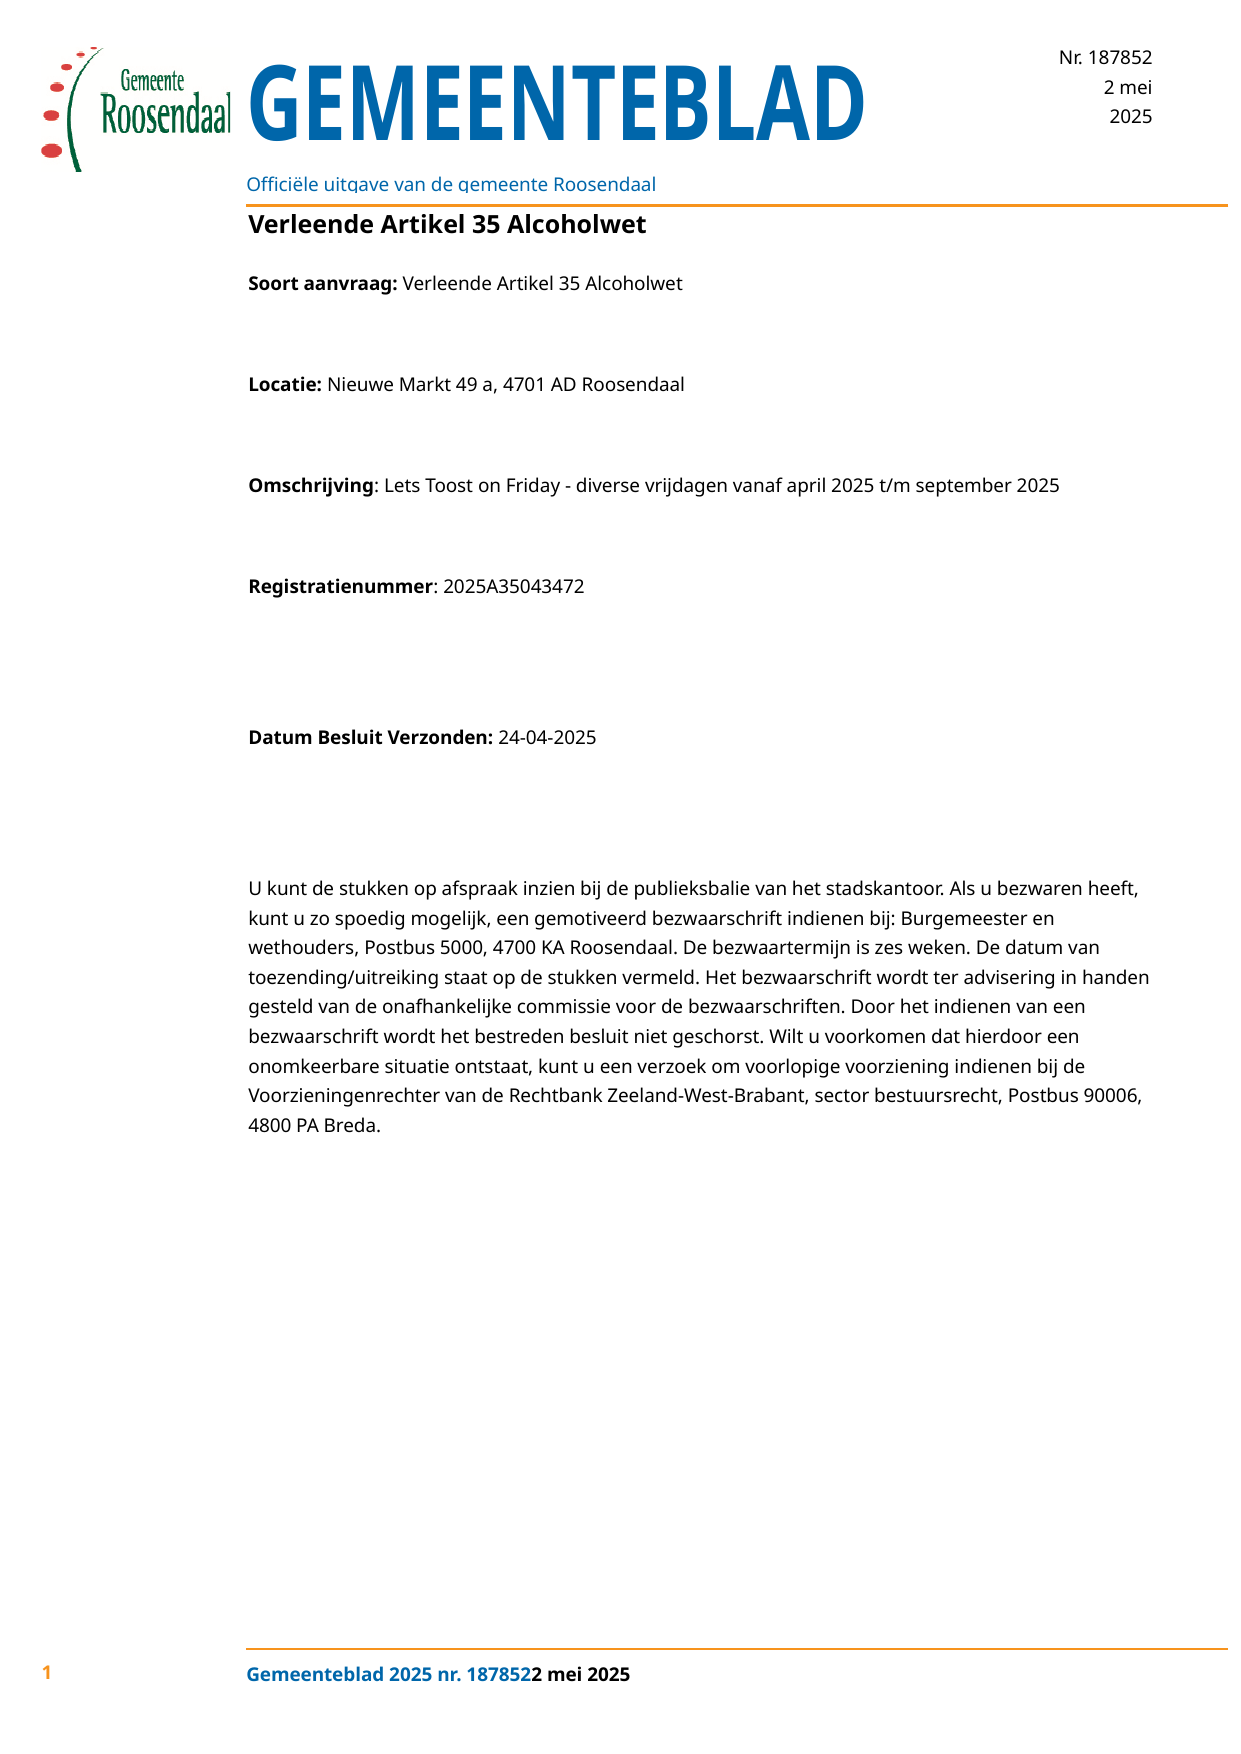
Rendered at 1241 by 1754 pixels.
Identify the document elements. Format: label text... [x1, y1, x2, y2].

text Datum Besluit Verzonden: 24-04-2025 [248, 724, 1152, 750]
text Registratienummer: 2025A35043472 [248, 573, 1152, 598]
text Omschrijving: Lets Toost on Friday - diverse vrijdagen vanaf april 2025 t/m september 2025 [248, 472, 1152, 498]
text Soort aanvraag: Verleende Artikel 35 Alcoholwet [248, 270, 1152, 296]
picture [41, 47, 231, 172]
text U kunt de stukken op afspraak inzien bij de publieksbalie van het stadskantoor. Als u bezwaren heeft, kunt u zo spoedig mogelijk, een gemotiveerd bezwaarschrift indienen bij: Burgemeester en wethouders, Postbus 5000, 4700 KA Roosendaal. De bezwaartermijn is zes weken. De datum van toezending/uitreiking staat op de stukken vermeld. Het bezwaarschrift wordt ter advisering in handen gesteld van de onafhankelijke commissie voor de bezwaarschriften. Door het indienen van een bezwaarschrift wordt het bestreden besluit niet geschorst. Wilt u voorkomen dat hierdoor een onomkeerbare situatie ontstaat, kunt u een verzoek om voorlopige voorziening indienen bij de Voorzieningenrechter van de Rechtbank Zeeland-West-Brabant, sector bestuursrecht, Postbus 90006, 4800 PA Breda. [248, 875, 1152, 1138]
text Verleende Artikel 35 Alcoholwet [248, 207, 1152, 241]
text Locatie: Nieuwe Markt 49 a, 4701 AD Roosendaal [248, 371, 1152, 397]
